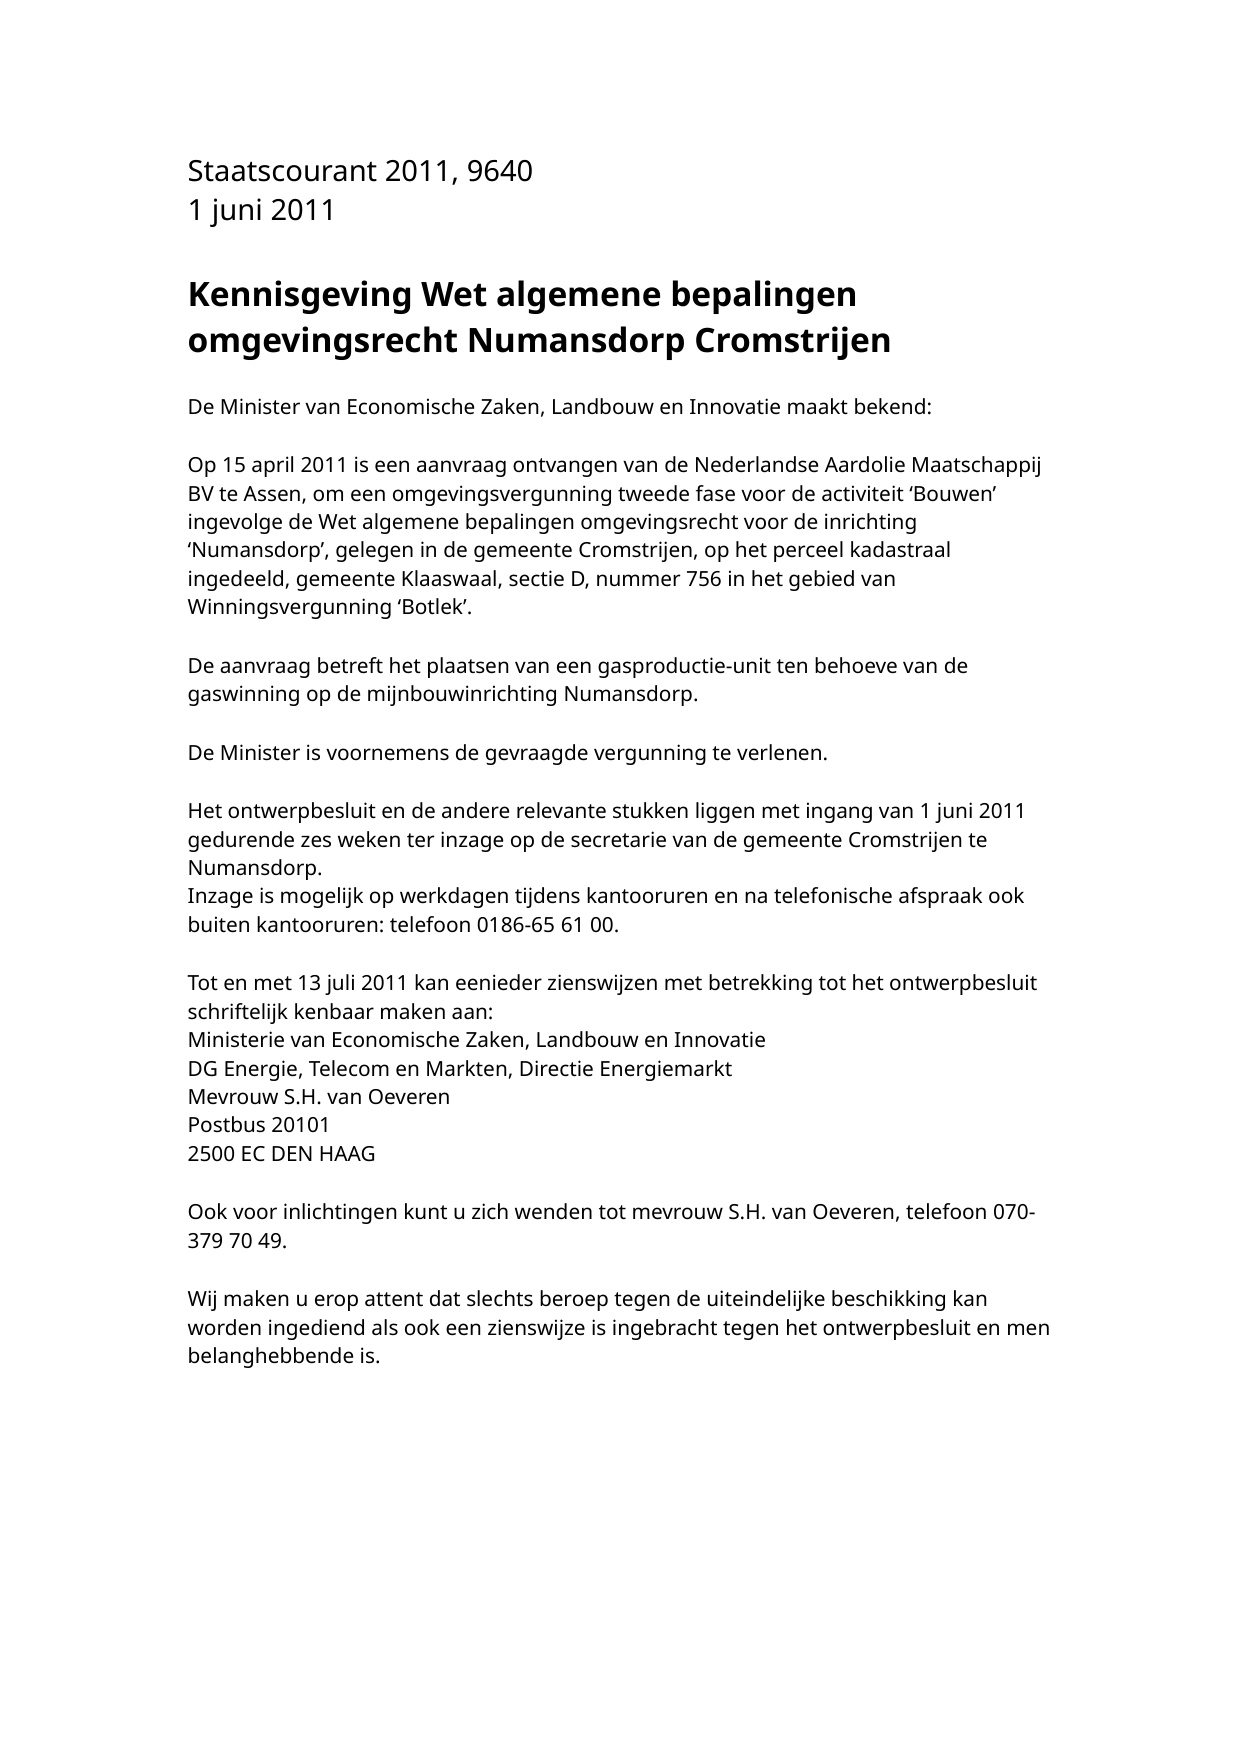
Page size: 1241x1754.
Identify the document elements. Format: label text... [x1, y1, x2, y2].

text Tot en met 13 juli 2011 kan eenieder zienswijzen met betrekking tot het ontwerpbesluit schriftelijk kenbaar maken aan: [187, 968, 1053, 1025]
text Postbus 20101 [187, 1111, 1053, 1139]
text 2500 EC DEN HAAG [187, 1139, 1053, 1167]
text Ministerie van Economische Zaken, Landbouw en Innovatie [187, 1025, 1053, 1054]
text De Minister van Economische Zaken, Landbouw en Innovatie maakt bekend: [187, 392, 1053, 420]
text Het ontwerpbesluit en de andere relevante stukken liggen met ingang van 1 juni 2011 gedurende zes weken ter inzage op de secretarie van de gemeente Cromstrijen te Numansdorp. [187, 796, 1053, 882]
text De Minister is voornemens de gevraagde vergunning te verlenen. [187, 738, 1053, 766]
text 1 juni 2011 [187, 190, 1053, 229]
text Ook voor inlichtingen kunt u zich wenden tot mevrouw S.H. van Oeveren, telefoon 070-379 70 49. [187, 1197, 1053, 1254]
text Staatscourant 2011, 9640 [187, 150, 1053, 190]
text Op 15 april 2011 is een aanvraag ontvangen van de Nederlandse Aardolie Maatschappij BV te Assen, om een omgevingsvergunning tweede fase voor de activiteit ‘Bouwen’ ingevolge de Wet algemene bepalingen omgevingsrecht voor de inrichting ‘Numansdorp’, gelegen in de gemeente Cromstrijen, op het perceel kadastraal ingedeeld, gemeente Klaaswaal, sectie D, nummer 756 in het gebied van Winningsvergunning ‘Botlek’. [187, 450, 1053, 621]
subtitle Kennisgeving Wet algemene bepalingen omgevingsrecht Numansdorp Cromstrijen [187, 271, 1053, 362]
text Wij maken u erop attent dat slechts beroep tegen de uiteindelijke beschikking kan worden ingediend als ook een zienswijze is ingebracht tegen het ontwerpbesluit en men belanghebbende is. [187, 1284, 1053, 1370]
text Inzage is mogelijk op werkdagen tijdens kantooruren en na telefonische afspraak ook buiten kantooruren: telefoon 0186-65 61 00. [187, 882, 1053, 938]
text Mevrouw S.H. van Oeveren [187, 1082, 1053, 1111]
text DG Energie, Telecom en Markten, Directie Energiemarkt [187, 1054, 1053, 1082]
text De aanvraag betreft het plaatsen van een gasproductie-unit ten behoeve van de gaswinning op de mijnbouwinrichting Numansdorp. [187, 651, 1053, 708]
